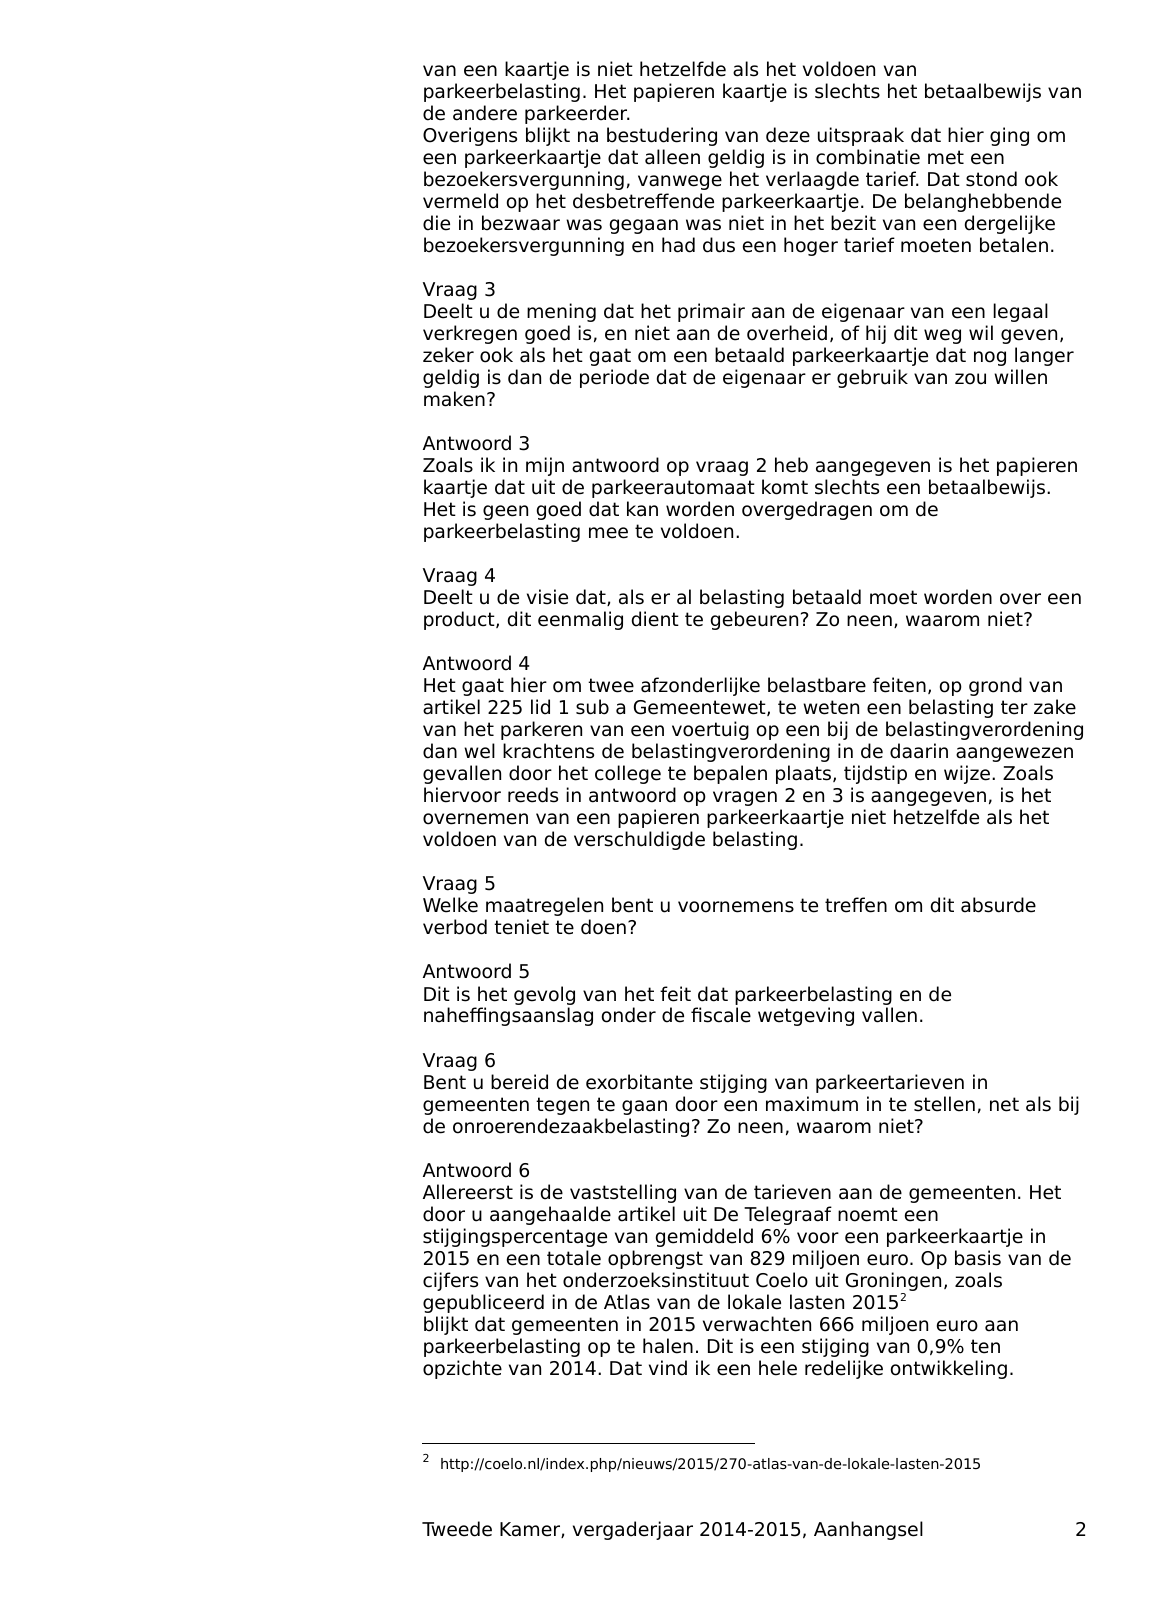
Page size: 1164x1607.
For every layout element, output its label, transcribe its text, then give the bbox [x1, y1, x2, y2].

text Vraag 4 [422, 565, 1087, 587]
text Zoals ik in mijn antwoord op vraag 2 heb aangegeven is het papieren kaartje dat uit de parkeerautomaat komt slechts een betaalbewijs. Het is geen goed dat kan worden overgedragen om de parkeerbelasting mee te voldoen. [422, 455, 1087, 543]
text blijkt dat gemeenten in 2015 verwachten 666 miljoen euro aan parkeerbelasting op te halen. Dit is een stijging van 0,9% ten opzichte van 2014. Dat vind ik een hele redelijke ontwikkeling. [422, 1313, 1087, 1379]
text Dit is het gevolg van het feit dat parkeerbelasting en de naheffingsaanslag onder de fiscale wetgeving vallen. [422, 983, 1087, 1027]
text Deelt u de mening dat het primair aan de eigenaar van een legaal verkregen goed is, en niet aan de overheid, of hij dit weg wil geven, zeker ook als het gaat om een betaald parkeerkaartje dat nog langer geldig is dan de periode dat de eigenaar er gebruik van zou willen maken? [422, 301, 1087, 411]
text Overigens blijkt na bestudering van deze uitspraak dat hier ging om een parkeerkaartje dat alleen geldig is in combinatie met een bezoekersvergunning, vanwege het verlaagde tarief. Dat stond ook vermeld op het desbetreffende parkeerkaartje. De belanghebbende die in bezwaar was gegaan was niet in het bezit van een dergelijke bezoekersvergunning en had dus een hoger tarief moeten betalen. [422, 125, 1087, 257]
text van een kaartje is niet hetzelfde als het voldoen van parkeerbelasting. Het papieren kaartje is slechts het betaalbewijs van de andere parkeerder. [422, 59, 1087, 125]
text Antwoord 5 [422, 961, 1087, 983]
text Antwoord 3 [422, 433, 1087, 455]
text Antwoord 4 [422, 653, 1087, 675]
text Het gaat hier om twee afzonderlijke belastbare feiten, op grond van artikel 225 lid 1 sub a Gemeentewet, te weten een belasting ter zake van het parkeren van een voertuig op een bij de belastingverordening dan wel krachtens de belastingverordening in de daarin aangewezen gevallen door het college te bepalen plaats, tijdstip en wijze. Zoals hiervoor reeds in antwoord op vragen 2 en 3 is aangegeven, is het overnemen van een papieren parkeerkaartje niet hetzelfde als het voldoen van de verschuldigde belasting. [422, 675, 1087, 851]
text Vraag 6 [422, 1049, 1087, 1072]
text Deelt u de visie dat, als er al belasting betaald moet worden over een product, dit eenmalig dient te gebeuren? Zo neen, waarom niet? [422, 587, 1087, 631]
text http://coelo.nl/index.php/nieuws/2015/270-atlas-van-de-lokale-lasten-2015 [422, 1452, 1087, 1474]
text Antwoord 6 [422, 1160, 1087, 1182]
text Vraag 5 [422, 873, 1087, 895]
text Bent u bereid de exorbitante stijging van parkeertarieven in gemeenten tegen te gaan door een maximum in te stellen, net als bij de onroerendezaakbelasting? Zo neen, waarom niet? [422, 1072, 1087, 1137]
text Allereerst is de vaststelling van de tarieven aan de gemeenten. Het door u aangehaalde artikel uit De Telegraaf noemt een stijgingspercentage van gemiddeld 6% voor een parkeerkaartje in 2015 en een totale opbrengst van 829 miljoen euro. Op basis van de cijfers van het onderzoeksinstituut Coelo uit Groningen, zoals gepubliceerd in de Atlas van de lokale lasten 2015 [422, 1182, 1087, 1313]
text Vraag 3 [422, 279, 1087, 301]
text Welke maatregelen bent u voornemens te treffen om dit absurde verbod teniet te doen? [422, 895, 1087, 939]
